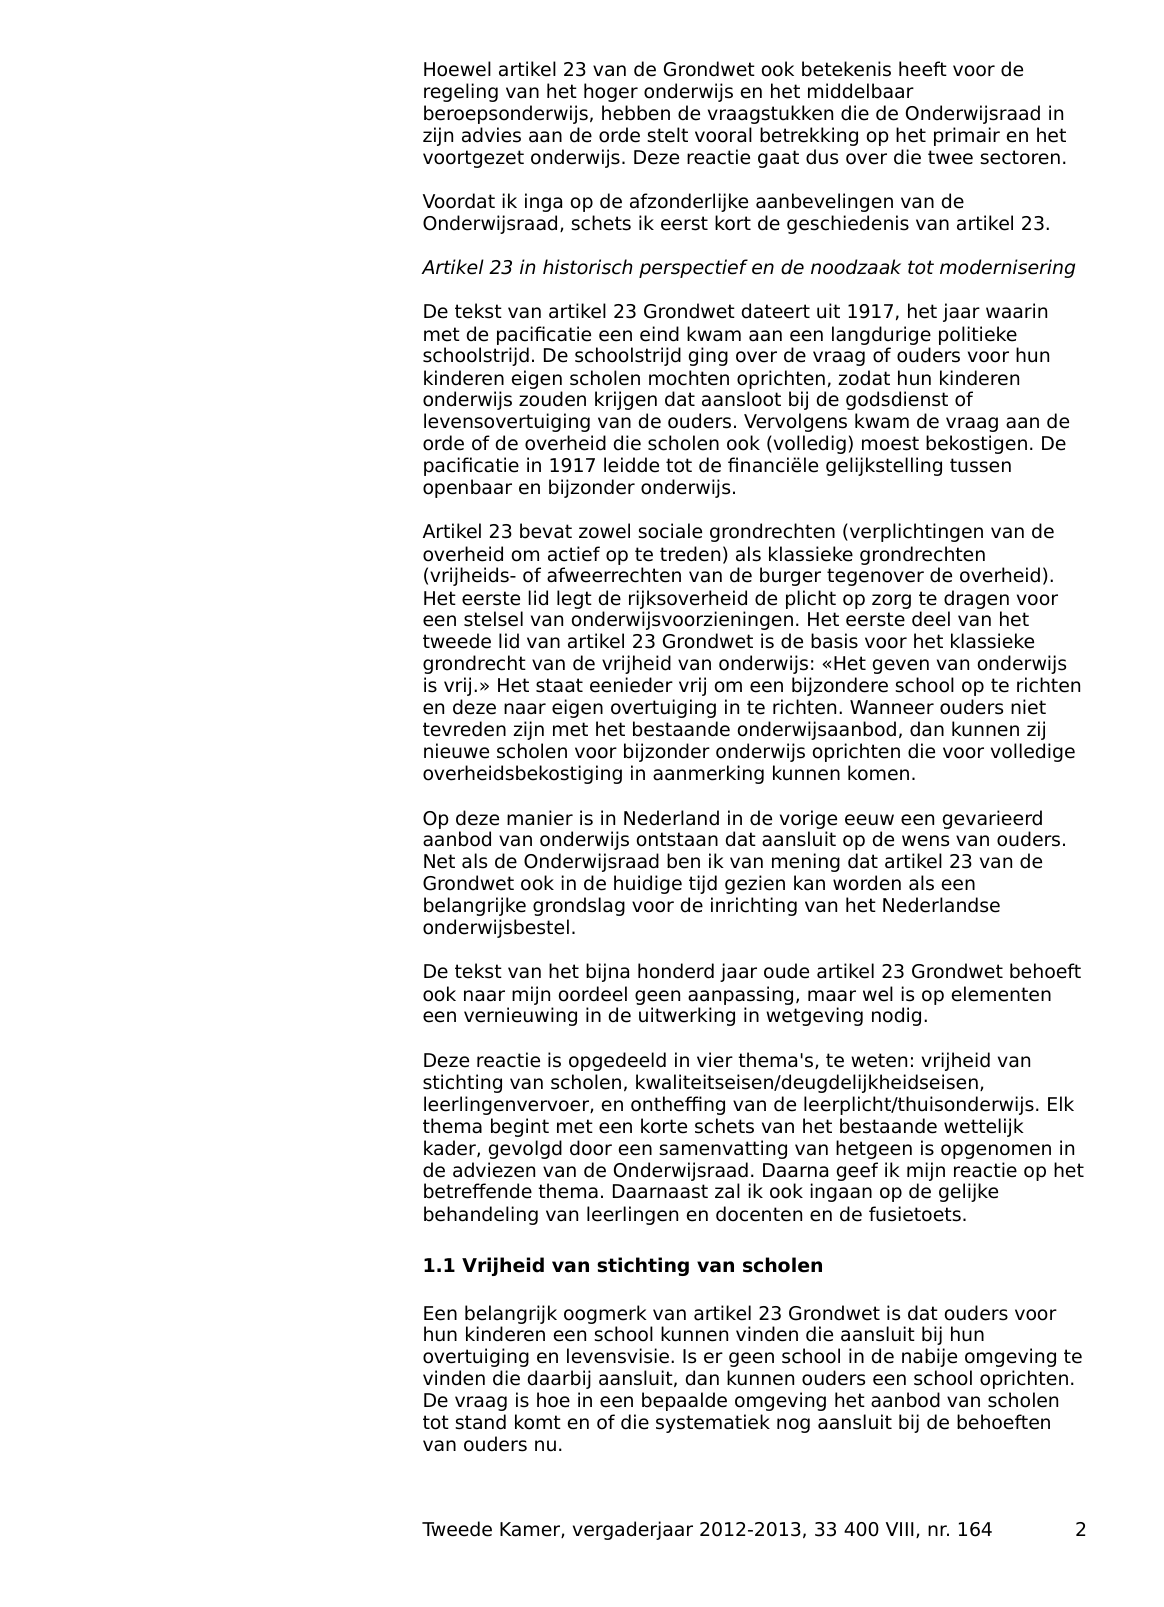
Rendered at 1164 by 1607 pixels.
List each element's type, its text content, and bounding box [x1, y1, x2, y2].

text De tekst van het bijna honderd jaar oude artikel 23 Grondwet behoeft ook naar mijn oordeel geen aanpassing, maar wel is op elementen een vernieuwing in de uitwerking in wetgeving nodig. [422, 961, 1087, 1027]
text Een belangrijk oogmerk van artikel 23 Grondwet is dat ouders voor hun kinderen een school kunnen vinden die aansluit bij hun overtuiging en levensvisie. Is er geen school in de nabije omgeving te vinden die daarbij aansluit, dan kunnen ouders een school oprichten. De vraag is hoe in een bepaalde omgeving het aanbod van scholen tot stand komt en of die systematiek nog aansluit bij de behoeften van ouders nu. [422, 1302, 1087, 1456]
text Deze reactie is opgedeeld in vier thema's, te weten: vrijheid van stichting van scholen, kwaliteitseisen/deugdelijkheidseisen, leerlingenvervoer, en ontheffing van de leerplicht/thuisonderwijs. Elk thema begint met een korte schets van het bestaande wettelijk kader, gevolgd door een samenvatting van hetgeen is opgenomen in de adviezen van de Onderwijsraad. Daarna geef ik mijn reactie op het betreffende thema. Daarnaast zal ik ook ingaan op de gelijke behandeling van leerlingen en docenten en de fusietoets. [422, 1049, 1087, 1225]
text Voordat ik inga op de afzonderlijke aanbevelingen van de Onderwijsraad, schets ik eerst kort de geschiedenis van artikel 23. [422, 191, 1087, 235]
subtitle 1.1 Vrijheid van stichting van scholen [422, 1255, 1087, 1277]
subtitle Artikel 23 in historisch perspectief en de noodzaak tot modernisering [422, 257, 1087, 279]
text Hoewel artikel 23 van de Grondwet ook betekenis heeft voor de regeling van het hoger onderwijs en het middelbaar beroepsonderwijs, hebben de vraagstukken die de Onderwijsraad in zijn advies aan de orde stelt vooral betrekking op het primair en het voortgezet onderwijs. Deze reactie gaat dus over die twee sectoren. [422, 59, 1087, 169]
text De tekst van artikel 23 Grondwet dateert uit 1917, het jaar waarin met de pacificatie een eind kwam aan een langdurige politieke schoolstrijd. De schoolstrijd ging over de vraag of ouders voor hun kinderen eigen scholen mochten oprichten, zodat hun kinderen onderwijs zouden krijgen dat aansloot bij de godsdienst of levensovertuiging van de ouders. Vervolgens kwam de vraag aan de orde of de overheid die scholen ook (volledig) moest bekostigen. De pacificatie in 1917 leidde tot de financiële gelijkstelling tussen openbaar en bijzonder onderwijs. [422, 301, 1087, 499]
text Artikel 23 bevat zowel sociale grondrechten (verplichtingen van de overheid om actief op te treden) als klassieke grondrechten (vrijheids- of afweerrechten van de burger tegenover de overheid). Het eerste lid legt de rijksoverheid de plicht op zorg te dragen voor een stelsel van onderwijsvoorzieningen. Het eerste deel van het tweede lid van artikel 23 Grondwet is de basis voor het klassieke grondrecht van de vrijheid van onderwijs: «Het geven van onderwijs is vrij.» Het staat eenieder vrij om een bijzondere school op te richten en deze naar eigen overtuiging in te richten. Wanneer ouders niet tevreden zijn met het bestaande onderwijsaanbod, dan kunnen zij nieuwe scholen voor bijzonder onderwijs oprichten die voor volledige overheidsbekostiging in aanmerking kunnen komen. [422, 521, 1087, 785]
text Op deze manier is in Nederland in de vorige eeuw een gevarieerd aanbod van onderwijs ontstaan dat aansluit op de wens van ouders. Net als de Onderwijsraad ben ik van mening dat artikel 23 van de Grondwet ook in de huidige tijd gezien kan worden als een belangrijke grondslag voor de inrichting van het Nederlandse onderwijsbestel. [422, 807, 1087, 939]
